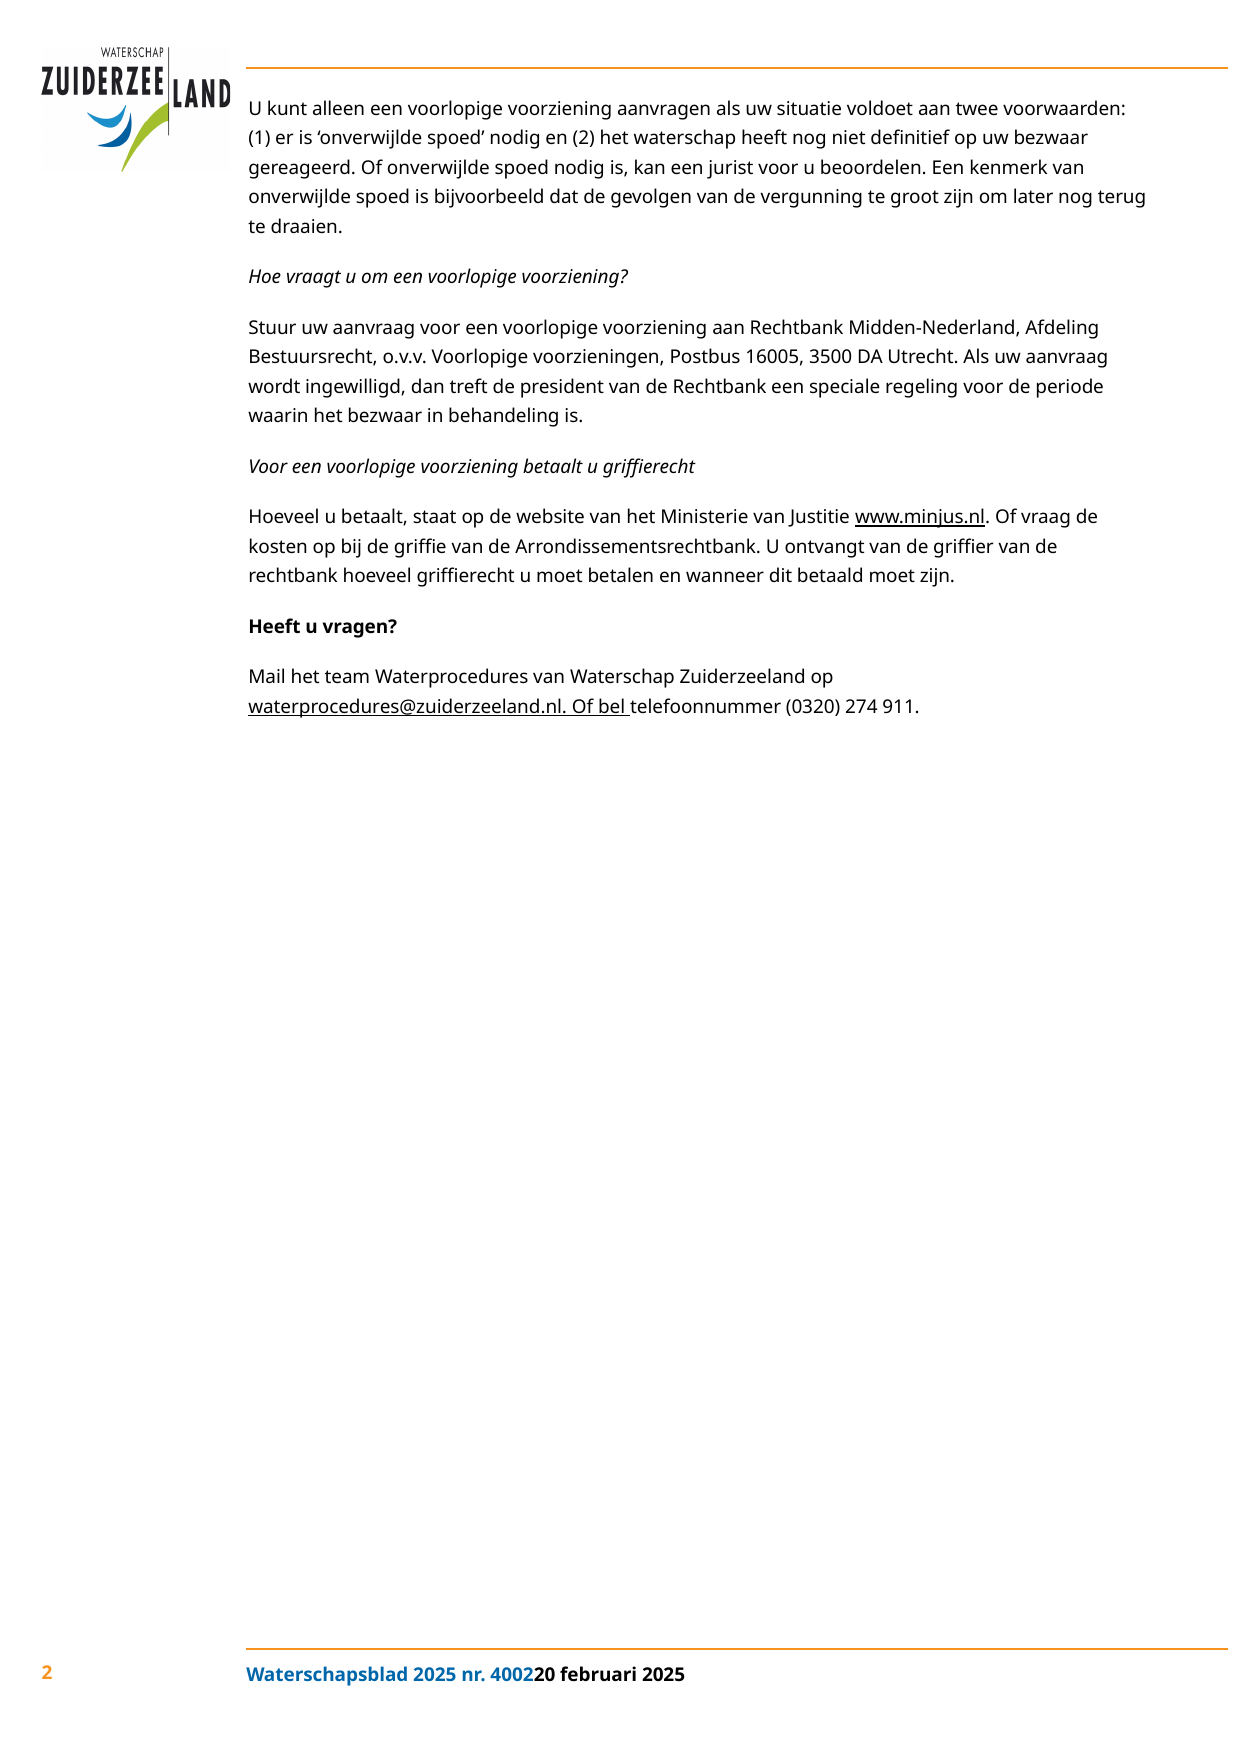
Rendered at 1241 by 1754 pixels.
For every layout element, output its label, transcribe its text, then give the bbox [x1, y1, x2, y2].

picture [41, 47, 231, 172]
text Stuur uw aanvraag voor een voorlopige voorziening aan Rechtbank Midden-Nederland, Afdeling Bestuursrecht, o.v.v. Voorlopige voorzieningen, Postbus 16005, 3500 DA Utrecht. Als uw aanvraag wordt ingewilligd, dan treft de president van de Rechtbank een speciale regeling voor de periode waarin het bezwaar in behandeling is. [248, 314, 1152, 428]
text Voor een voorlopige voorziening betaalt u griffierecht [248, 453, 1152, 479]
text U kunt alleen een voorlopige voorziening aanvragen als uw situatie voldoet aan twee voorwaarden: (1) er is ‘onverwijlde spoed’ nodig en (2) het waterschap heeft nog niet definitief op uw bezwaar gereageerd. Of onverwijlde spoed nodig is, kan een jurist voor u beoordelen. Een kenmerk van onverwijlde spoed is bijvoorbeeld dat de gevolgen van de vergunning te groot zijn om later nog terug te draaien. [248, 95, 1152, 239]
text Mail het team Waterprocedures van Waterschap Zuiderzeeland op waterprocedures@zuiderzeeland.nl. Of bel telefoonnummer (0320) 274 911. [248, 663, 1152, 719]
text Hoe vraagt u om een voorlopige voorziening? [248, 263, 1152, 289]
text Hoeveel u betaalt, staat op de website van het Ministerie van Justitie www.minjus.nl. Of vraag de kosten op bij de griffie van de Arrondissementsrechtbank. U ontvangt van de griffier van de rechtbank hoeveel griffierecht u moet betalen en wanneer dit betaald moet zijn. [248, 503, 1152, 588]
text Heeft u vragen? [248, 613, 1152, 639]
